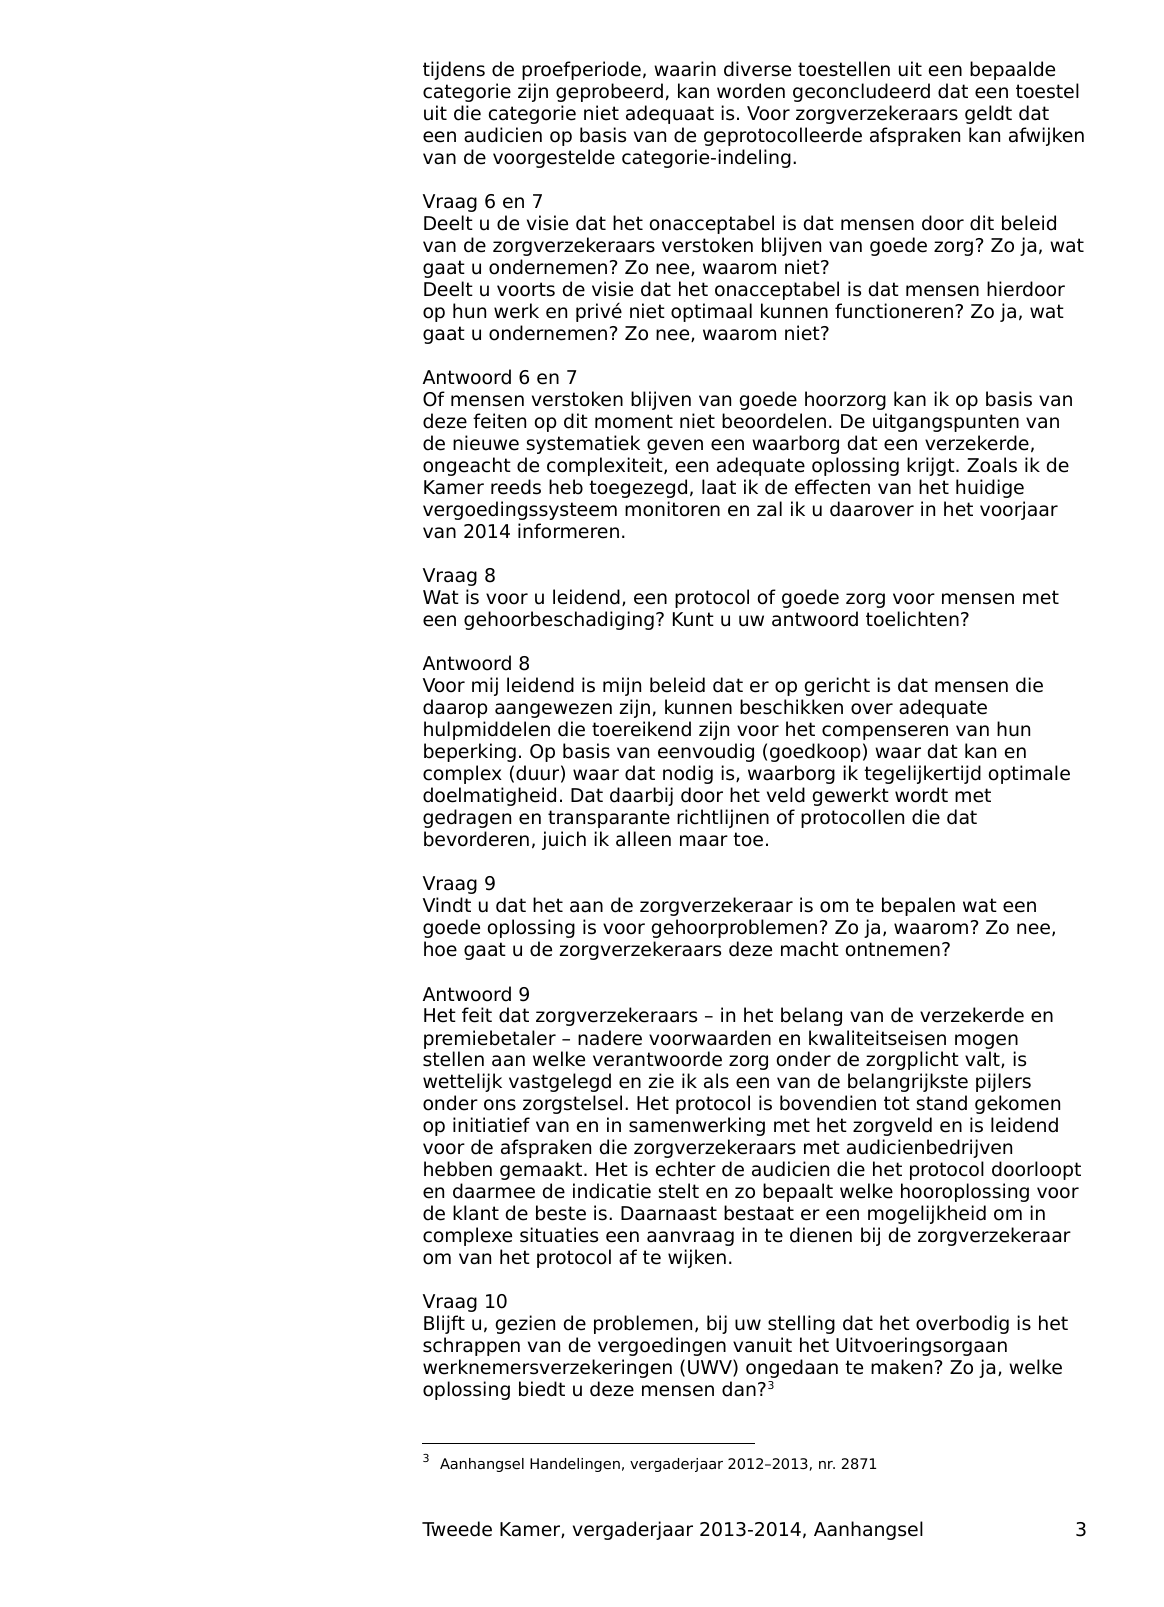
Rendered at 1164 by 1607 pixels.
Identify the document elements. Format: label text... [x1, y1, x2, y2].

text Vraag 8 [422, 565, 1087, 587]
text Antwoord 6 en 7 [422, 367, 1087, 389]
text Deelt u voorts de visie dat het onacceptabel is dat mensen hierdoor op hun werk en privé niet optimaal kunnen functioneren? Zo ja, wat gaat u ondernemen? Zo nee, waarom niet? [422, 279, 1087, 345]
text tijdens de proefperiode, waarin diverse toestellen uit een bepaalde categorie zijn geprobeerd, kan worden geconcludeerd dat een toestel uit die categorie niet adequaat is. Voor zorgverzekeraars geldt dat een audicien op basis van de geprotocolleerde afspraken kan afwijken van de voorgestelde categorie-indeling. [422, 59, 1087, 169]
text Het feit dat zorgverzekeraars – in het belang van de verzekerde en premiebetaler – nadere voorwaarden en kwaliteitseisen mogen stellen aan welke verantwoorde zorg onder de zorgplicht valt, is wettelijk vastgelegd en zie ik als een van de belangrijkste pijlers onder ons zorgstelsel. Het protocol is bovendien tot stand gekomen op initiatief van en in samenwerking met het zorgveld en is leidend voor de afspraken die zorgverzekeraars met audicienbedrijven hebben gemaakt. Het is echter de audicien die het protocol doorloopt en daarmee de indicatie stelt en zo bepaalt welke hooroplossing voor de klant de beste is. Daarnaast bestaat er een mogelijkheid om in complexe situaties een aanvraag in te dienen bij de zorgverzekeraar om van het protocol af te wijken. [422, 1005, 1087, 1269]
text Vraag 6 en 7 [422, 191, 1087, 213]
text Aanhangsel Handelingen, vergaderjaar 2012–2013, nr. 2871 [422, 1452, 1087, 1474]
text Wat is voor u leidend, een protocol of goede zorg voor mensen met een gehoorbeschadiging? Kunt u uw antwoord toelichten? [422, 587, 1087, 631]
text Antwoord 8 [422, 653, 1087, 675]
text Vraag 10 [422, 1291, 1087, 1313]
text Vraag 9 [422, 873, 1087, 895]
text Deelt u de visie dat het onacceptabel is dat mensen door dit beleid van de zorgverzekeraars verstoken blijven van goede zorg? Zo ja, wat gaat u ondernemen? Zo nee, waarom niet? [422, 213, 1087, 279]
text Voor mij leidend is mijn beleid dat er op gericht is dat mensen die daarop aangewezen zijn, kunnen beschikken over adequate hulpmiddelen die toereikend zijn voor het compenseren van hun beperking. Op basis van eenvoudig (goedkoop) waar dat kan en complex (duur) waar dat nodig is, waarborg ik tegelijkertijd optimale doelmatigheid. Dat daarbij door het veld gewerkt wordt met gedragen en transparante richtlijnen of protocollen die dat bevorderen, juich ik alleen maar toe. [422, 675, 1087, 851]
text Of mensen verstoken blijven van goede hoorzorg kan ik op basis van deze feiten op dit moment niet beoordelen. De uitgangspunten van de nieuwe systematiek geven een waarborg dat een verzekerde, ongeacht de complexiteit, een adequate oplossing krijgt. Zoals ik de Kamer reeds heb toegezegd, laat ik de effecten van het huidige vergoedingssysteem monitoren en zal ik u daarover in het voorjaar van 2014 informeren. [422, 389, 1087, 543]
text Antwoord 9 [422, 983, 1087, 1005]
text Vindt u dat het aan de zorgverzekeraar is om te bepalen wat een goede oplossing is voor gehoorproblemen? Zo ja, waarom? Zo nee, hoe gaat u de zorgverzekeraars deze macht ontnemen? [422, 895, 1087, 961]
text Blijft u, gezien de problemen, bij uw stelling dat het overbodig is het schrappen van de vergoedingen vanuit het Uitvoeringsorgaan werknemersverzekeringen (UWV) ongedaan te maken? Zo ja, welke oplossing biedt u deze mensen dan? [422, 1313, 1087, 1401]
